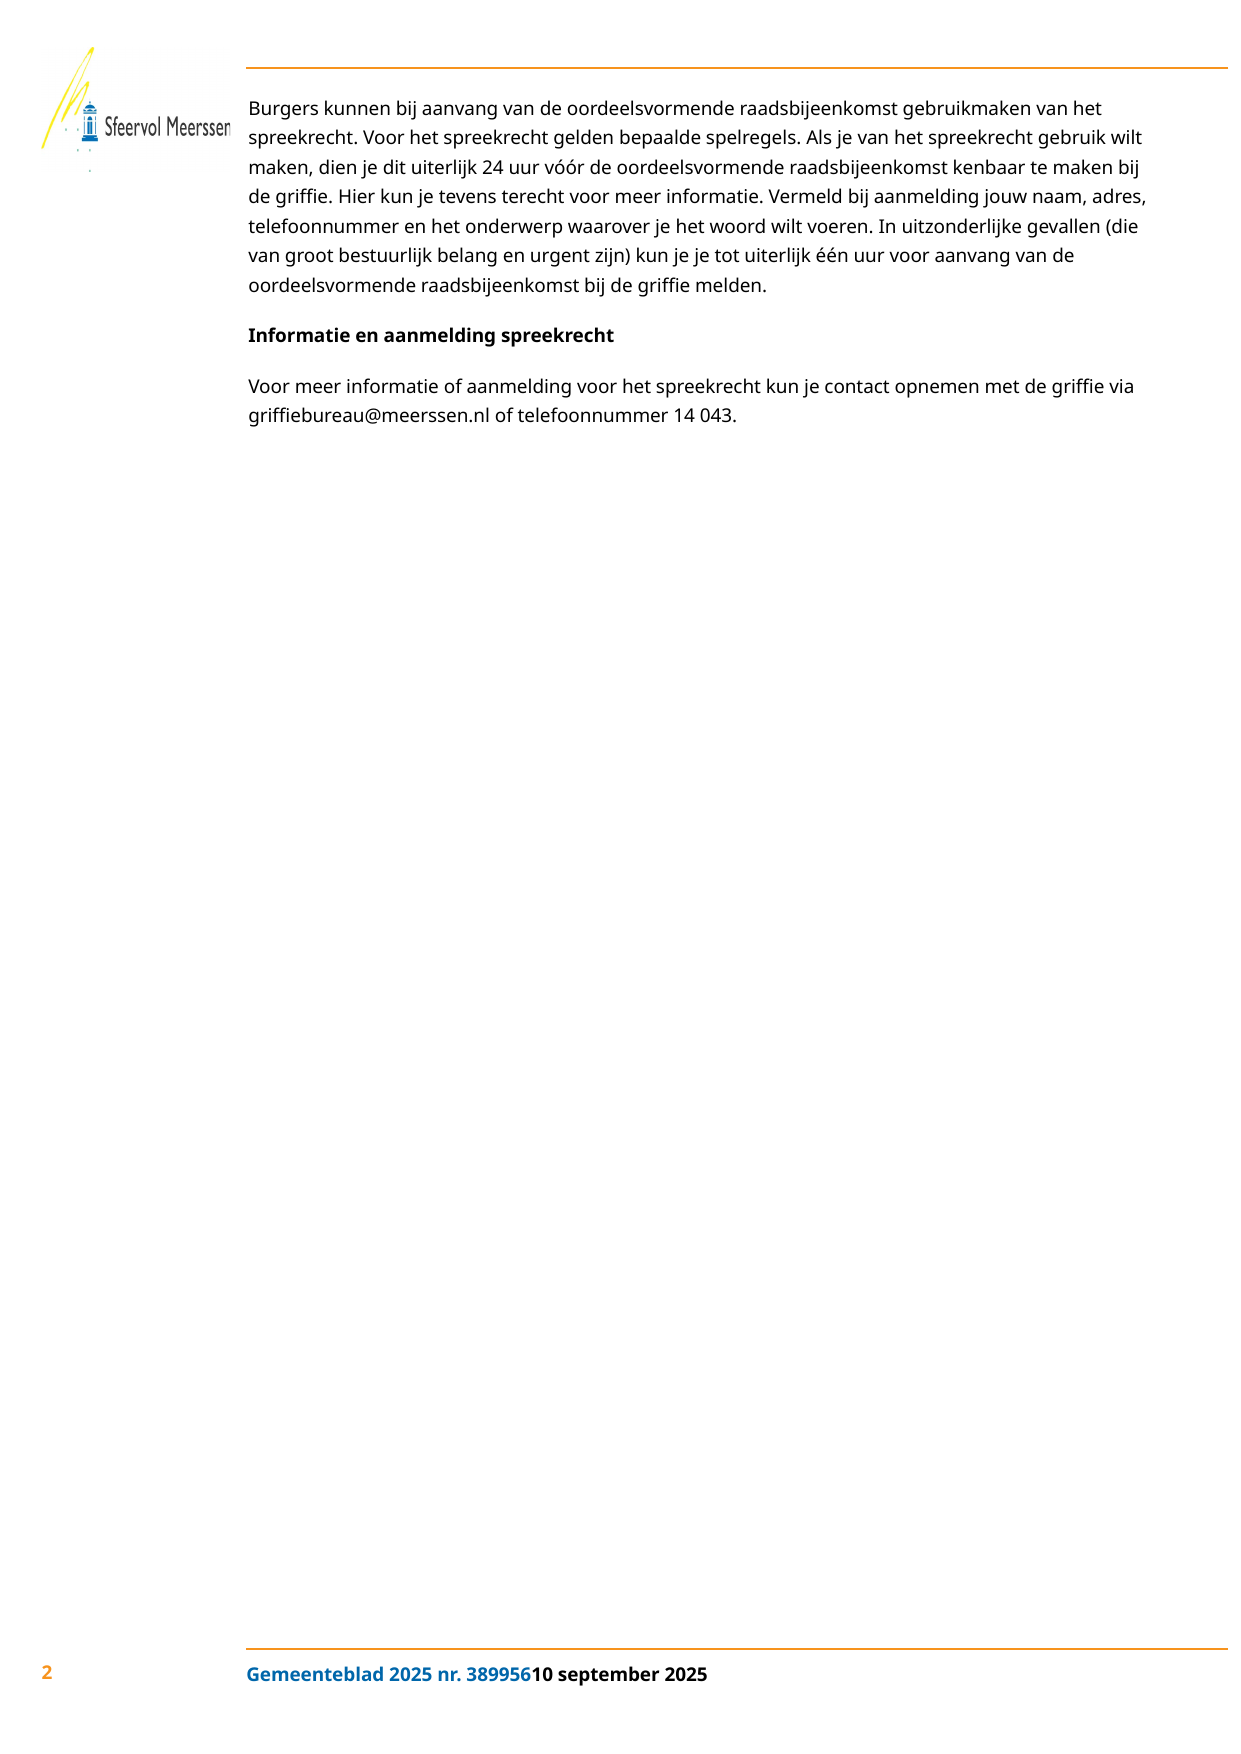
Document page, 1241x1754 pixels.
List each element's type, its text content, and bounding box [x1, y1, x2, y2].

text Burgers kunnen bij aanvang van de oordeelsvormende raadsbijeenkomst gebruikmaken van het spreekrecht. Voor het spreekrecht gelden bepaalde spelregels. Als je van het spreekrecht gebruik wilt maken, dien je dit uiterlijk 24 uur vóór de oordeelsvormende raadsbijeenkomst kenbaar te maken bij de griffie. Hier kun je tevens terecht voor meer informatie. Vermeld bij aanmelding jouw naam, adres, telefoonnummer en het onderwerp waarover je het woord wilt voeren. In uitzonderlijke gevallen (die van groot bestuurlijk belang en urgent zijn) kun je je tot uiterlijk één uur voor aanvang van de oordeelsvormende raadsbijeenkomst bij de griffie melden. [248, 95, 1152, 298]
picture [41, 47, 231, 172]
text Voor meer informatie of aanmelding voor het spreekrecht kun je contact opnemen met de griffie via griffiebureau@meerssen.nl of telefoonnummer 14 043. [248, 373, 1152, 428]
text Informatie en aanmelding spreekrecht [248, 323, 1152, 348]
